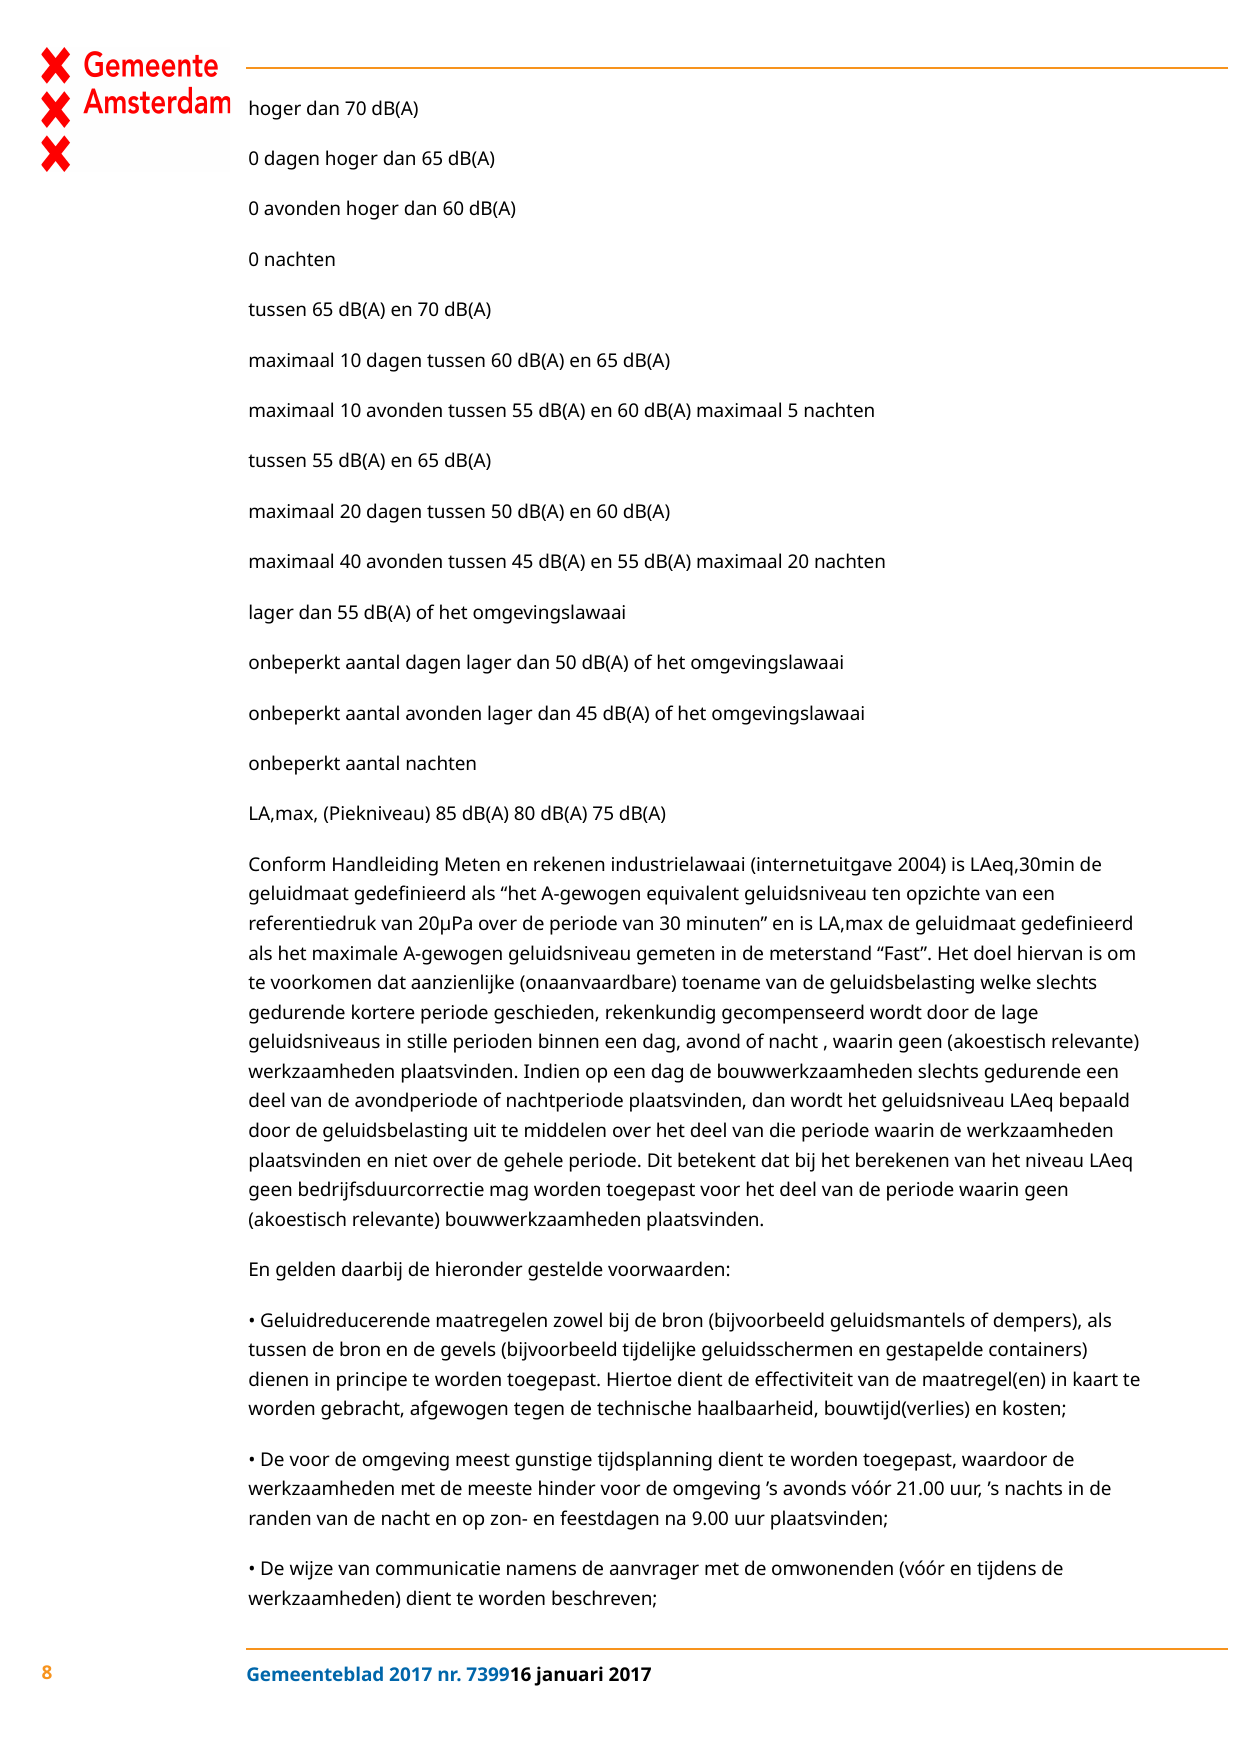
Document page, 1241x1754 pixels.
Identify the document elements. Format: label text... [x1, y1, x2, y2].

text hoger dan 70 dB(A) [248, 95, 1152, 121]
text maximaal 10 dagen tussen 60 dB(A) en 65 dB(A) [248, 347, 1152, 373]
text Conform Handleiding Meten en rekenen industrielawaai (internetuitgave 2004) is LAeq,30min de geluidmaat gedefinieerd als “het A-gewogen equivalent geluidsniveau ten opzichte van een referentiedruk van 20µPa over de periode van 30 minuten” en is LA,max de geluidmaat gedefinieerd als het maximale A-gewogen geluidsniveau gemeten in de meterstand “Fast”. Het doel hiervan is om te voorkomen dat aanzienlijke (onaanvaardbare) toename van de geluidsbelasting welke slechts gedurende kortere periode geschieden, rekenkundig gecompenseerd wordt door de lage geluidsniveaus in stille perioden binnen een dag, avond of nacht , waarin geen (akoestisch relevante) werkzaamheden plaatsvinden. Indien op een dag de bouwwerkzaamheden slechts gedurende een deel van de avondperiode of nachtperiode plaatsvinden, dan wordt het geluidsniveau LAeq bepaald door de geluidsbelasting uit te middelen over het deel van die periode waarin de werkzaamheden plaatsvinden en niet over de gehele periode. Dit betekent dat bij het berekenen van het niveau LAeq geen bedrijfsduurcorrectie mag worden toegepast voor het deel van de periode waarin geen (akoestisch relevante) bouwwerkzaamheden plaatsvinden. [248, 851, 1152, 1232]
text onbeperkt aantal dagen lager dan 50 dB(A) of het omgevingslawaai [248, 649, 1152, 675]
text tussen 65 dB(A) en 70 dB(A) [248, 296, 1152, 322]
text onbeperkt aantal avonden lager dan 45 dB(A) of het omgevingslawaai [248, 700, 1152, 726]
text maximaal 40 avonden tussen 45 dB(A) en 55 dB(A) maximaal 20 nachten [248, 548, 1152, 574]
text maximaal 20 dagen tussen 50 dB(A) en 60 dB(A) [248, 498, 1152, 524]
text En gelden daarbij de hieronder gestelde voorwaarden: [248, 1256, 1152, 1282]
text • De wijze van communicatie namens de aanvrager met de omwonenden (vóór en tijdens de werkzaamheden) dient te worden beschreven; [248, 1556, 1152, 1611]
text • De voor de omgeving meest gunstige tijdsplanning dient te worden toegepast, waardoor de werkzaamheden met de meeste hinder voor de omgeving ’s avonds vóór 21.00 uur, ’s nachts in de randen van de nacht en op zon- en feestdagen na 9.00 uur plaatsvinden; [248, 1446, 1152, 1531]
text tussen 55 dB(A) en 65 dB(A) [248, 448, 1152, 473]
text • Geluidreducerende maatregelen zowel bij de bron (bijvoorbeeld geluidsmantels of dempers), als tussen de bron en de gevels (bijvoorbeeld tijdelijke geluidsschermen en gestapelde containers) dienen in principe te worden toegepast. Hiertoe dient de effectiviteit van de maatregel(en) in kaart te worden gebracht, afgewogen tegen de technische haalbaarheid, bouwtijd(verlies) en kosten; [248, 1307, 1152, 1421]
text 0 avonden hoger dan 60 dB(A) [248, 196, 1152, 221]
text onbeperkt aantal nachten [248, 750, 1152, 776]
text LA,max, (Piekniveau) 85 dB(A) 80 dB(A) 75 dB(A) [248, 801, 1152, 826]
text 0 nachten [248, 246, 1152, 272]
text 0 dagen hoger dan 65 dB(A) [248, 145, 1152, 171]
text maximaal 10 avonden tussen 55 dB(A) en 60 dB(A) maximaal 5 nachten [248, 397, 1152, 423]
text lager dan 55 dB(A) of het omgevingslawaai [248, 599, 1152, 625]
picture [41, 47, 231, 172]
